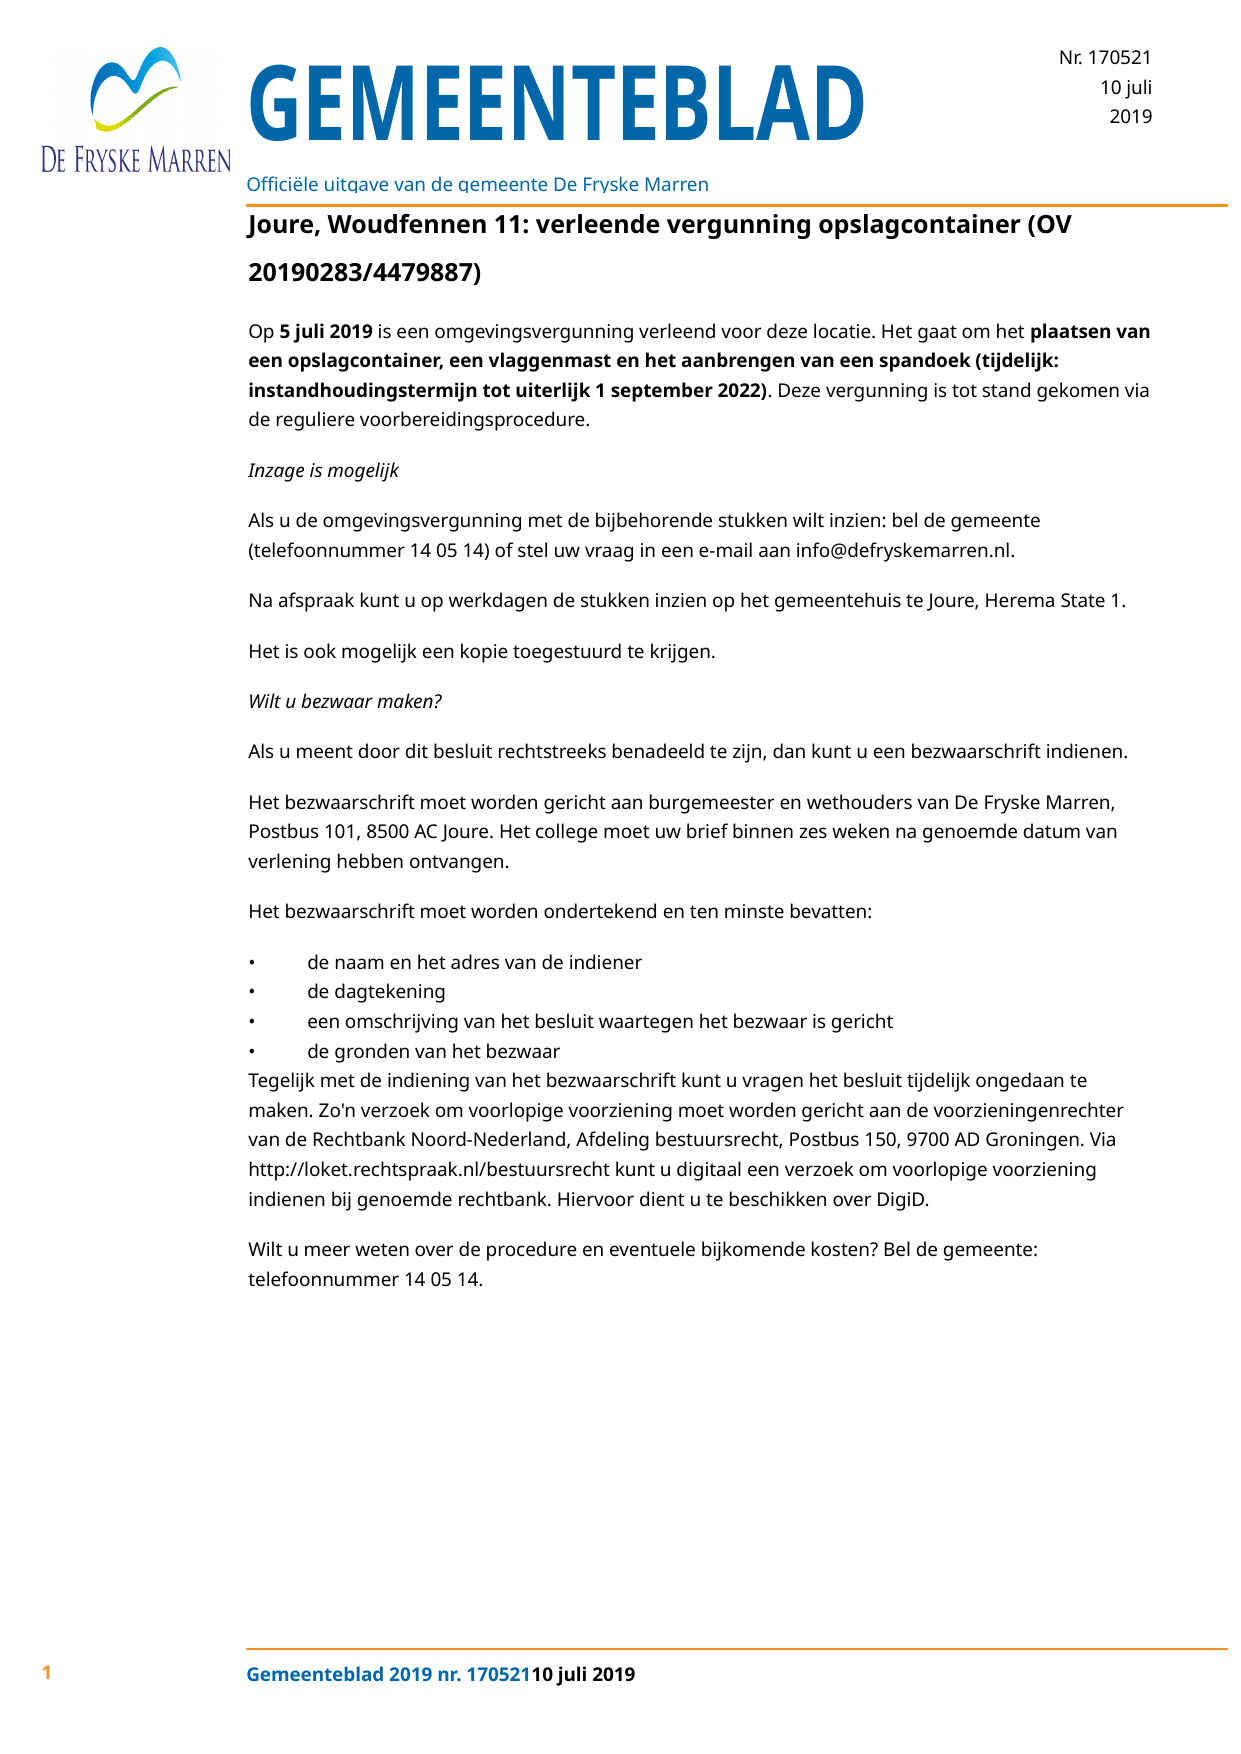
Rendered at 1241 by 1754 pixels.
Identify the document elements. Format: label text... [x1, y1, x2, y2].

text Het bezwaarschrift moet worden gericht aan burgemeester en wethouders van De Fryske Marren, Postbus 101, 8500 AC Joure. Het college moet uw brief binnen zes weken na genoemde datum van verlening hebben ontvangen. [248, 789, 1152, 874]
text Na afspraak kunt u op werkdagen de stukken inzien op het gemeentehuis te Joure, Herema State 1. [248, 587, 1152, 613]
text Het is ook mogelijk een kopie toegestuurd te krijgen. [248, 638, 1152, 664]
text Joure, Woudfennen 11: verleende vergunning opslagcontainer (OV 20190283/4479887) [248, 207, 1152, 288]
text Op 5 juli 2019 is een omgevingsvergunning verleend voor deze locatie. Het gaat om het plaatsen van een opslagcontainer, een vlaggenmast en het aanbrengen van een spandoek (tijdelijk: instandhoudingstermijn tot uiterlijk 1 september 2022). Deze vergunning is tot stand gekomen via de reguliere voorbereidingsprocedure. [248, 318, 1152, 432]
text Als u meent door dit besluit rechtstreeks benadeeld te zijn, dan kunt u een bezwaarschrift indienen. [248, 739, 1152, 764]
text Het bezwaarschrift moet worden ondertekend en ten minste bevatten: [248, 899, 1152, 924]
text Inzage is mogelijk [248, 457, 1152, 483]
list een omschrijving van het besluit waartegen het bezwaar is gericht [248, 1008, 1152, 1034]
text Wilt u bezwaar maken? [248, 688, 1152, 714]
picture [41, 47, 231, 172]
list de dagtekening [248, 979, 1152, 1004]
list de gronden van het bezwaar [248, 1038, 1152, 1064]
list de naam en het adres van de indiener [248, 949, 1152, 975]
text Wilt u meer weten over de procedure en eventuele bijkomende kosten? Bel de gemeente: telefoonnummer 14 05 14. [248, 1236, 1152, 1292]
text Tegelijk met de indiening van het bezwaarschrift kunt u vragen het besluit tijdelijk ongedaan te maken. Zo'n verzoek om voorlopige voorziening moet worden gericht aan de voorzieningenrechter van de Rechtbank Noord-Nederland, Afdeling bestuursrecht, Postbus 150, 9700 AD Groningen. Via http://loket.rechtspraak.nl/bestuursrecht kunt u digitaal een verzoek om voorlopige voorziening indienen bij genoemde rechtbank. Hiervoor dient u te beschikken over DigiD. [248, 1067, 1152, 1212]
text Als u de omgevingsvergunning met de bijbehorende stukken wilt inzien: bel de gemeente (telefoonnummer 14 05 14) of stel uw vraag in een e-mail aan info@defryskemarren.nl. [248, 507, 1152, 563]
